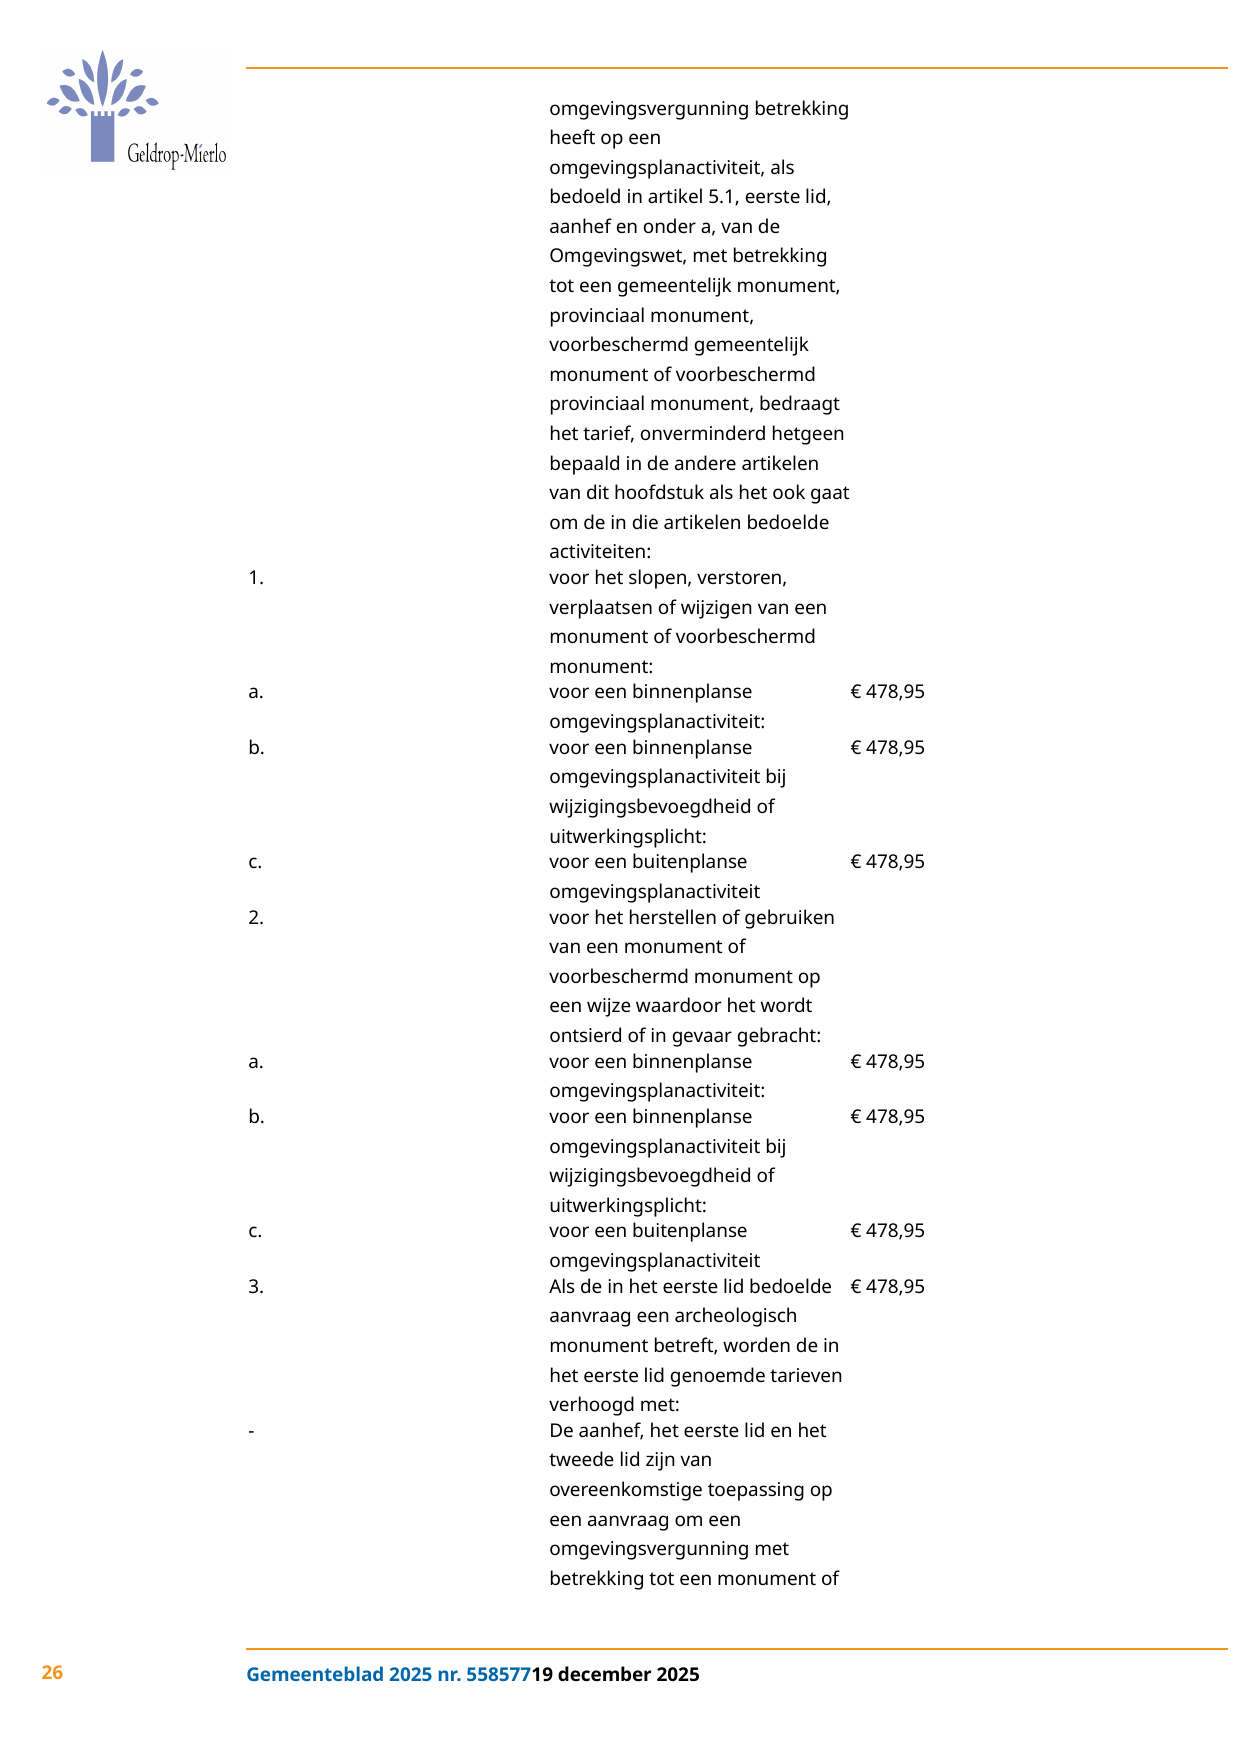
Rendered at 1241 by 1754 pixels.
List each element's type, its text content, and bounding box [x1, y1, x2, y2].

table_cell voor een binnenplanse omgevingsplanactiviteit bij wijzigingsbevoegdheid of uitwerkingsplicht: [549, 734, 850, 848]
table_cell € 478,95 [850, 1218, 1152, 1273]
table_cell voor een binnenplanse omgevingsplanactiviteit bij wijzigingsbevoegdheid of uitwerkingsplicht: [549, 1103, 850, 1218]
table_cell € 478,95 [850, 1273, 1152, 1417]
table_cell Als de in het eerste lid bedoelde aanvraag een archeologisch monument betreft, worden de in het eerste lid genoemde tarieven verhoogd met: [549, 1273, 850, 1417]
table_cell De aanhef, het eerste lid en het tweede lid zijn van overeenkomstige toepassing op een aanvraag om een omgevingsvergunning met betrekking tot een monument of [549, 1417, 850, 1591]
table_cell 2. [248, 904, 549, 1048]
table_cell voor het herstellen of gebruiken van een monument of voorbeschermd monument op een wijze waardoor het wordt ontsierd of in gevaar gebracht: [549, 904, 850, 1048]
table_cell b. [248, 734, 549, 848]
table_cell € 478,95 [850, 679, 1152, 734]
table_cell [248, 95, 549, 564]
table_cell c. [248, 1218, 549, 1273]
table_cell € 478,95 [850, 1103, 1152, 1218]
table_cell voor een buitenplanse omgevingsplanactiviteit [549, 849, 850, 904]
table_cell € 478,95 [850, 734, 1152, 848]
picture [41, 47, 231, 172]
table_cell voor een binnenplanse omgevingsplanactiviteit: [549, 679, 850, 734]
table_cell c. [248, 849, 549, 904]
table_cell voor het slopen, verstoren, verplaatsen of wijzigen van een monument of voorbeschermd monument: [549, 564, 850, 679]
table_cell [850, 564, 1152, 679]
table_cell 1. [248, 564, 549, 679]
table_cell [850, 95, 1152, 564]
table_cell - [248, 1417, 549, 1591]
table_cell [850, 1417, 1152, 1591]
table_cell omgevingsvergunning betrekking heeft op een omgevingsplanactiviteit, als bedoeld in artikel 5.1, eerste lid, aanhef en onder a, van de Omgevingswet, met betrekking tot een gemeentelijk monument, provinciaal monument, voorbeschermd gemeentelijk monument of voorbeschermd provinciaal monument, bedraagt het tarief, onverminderd hetgeen bepaald in de andere artikelen van dit hoofdstuk als het ook gaat om de in die artikelen bedoelde activiteiten: [549, 95, 850, 564]
table_cell a. [248, 679, 549, 734]
table_cell € 478,95 [850, 849, 1152, 904]
table_cell b. [248, 1103, 549, 1218]
table_cell 3. [248, 1273, 549, 1417]
table_cell a. [248, 1048, 549, 1103]
table_cell [850, 904, 1152, 1048]
table_cell voor een buitenplanse omgevingsplanactiviteit [549, 1218, 850, 1273]
table_cell € 478,95 [850, 1048, 1152, 1103]
table_cell voor een binnenplanse omgevingsplanactiviteit: [549, 1048, 850, 1103]
